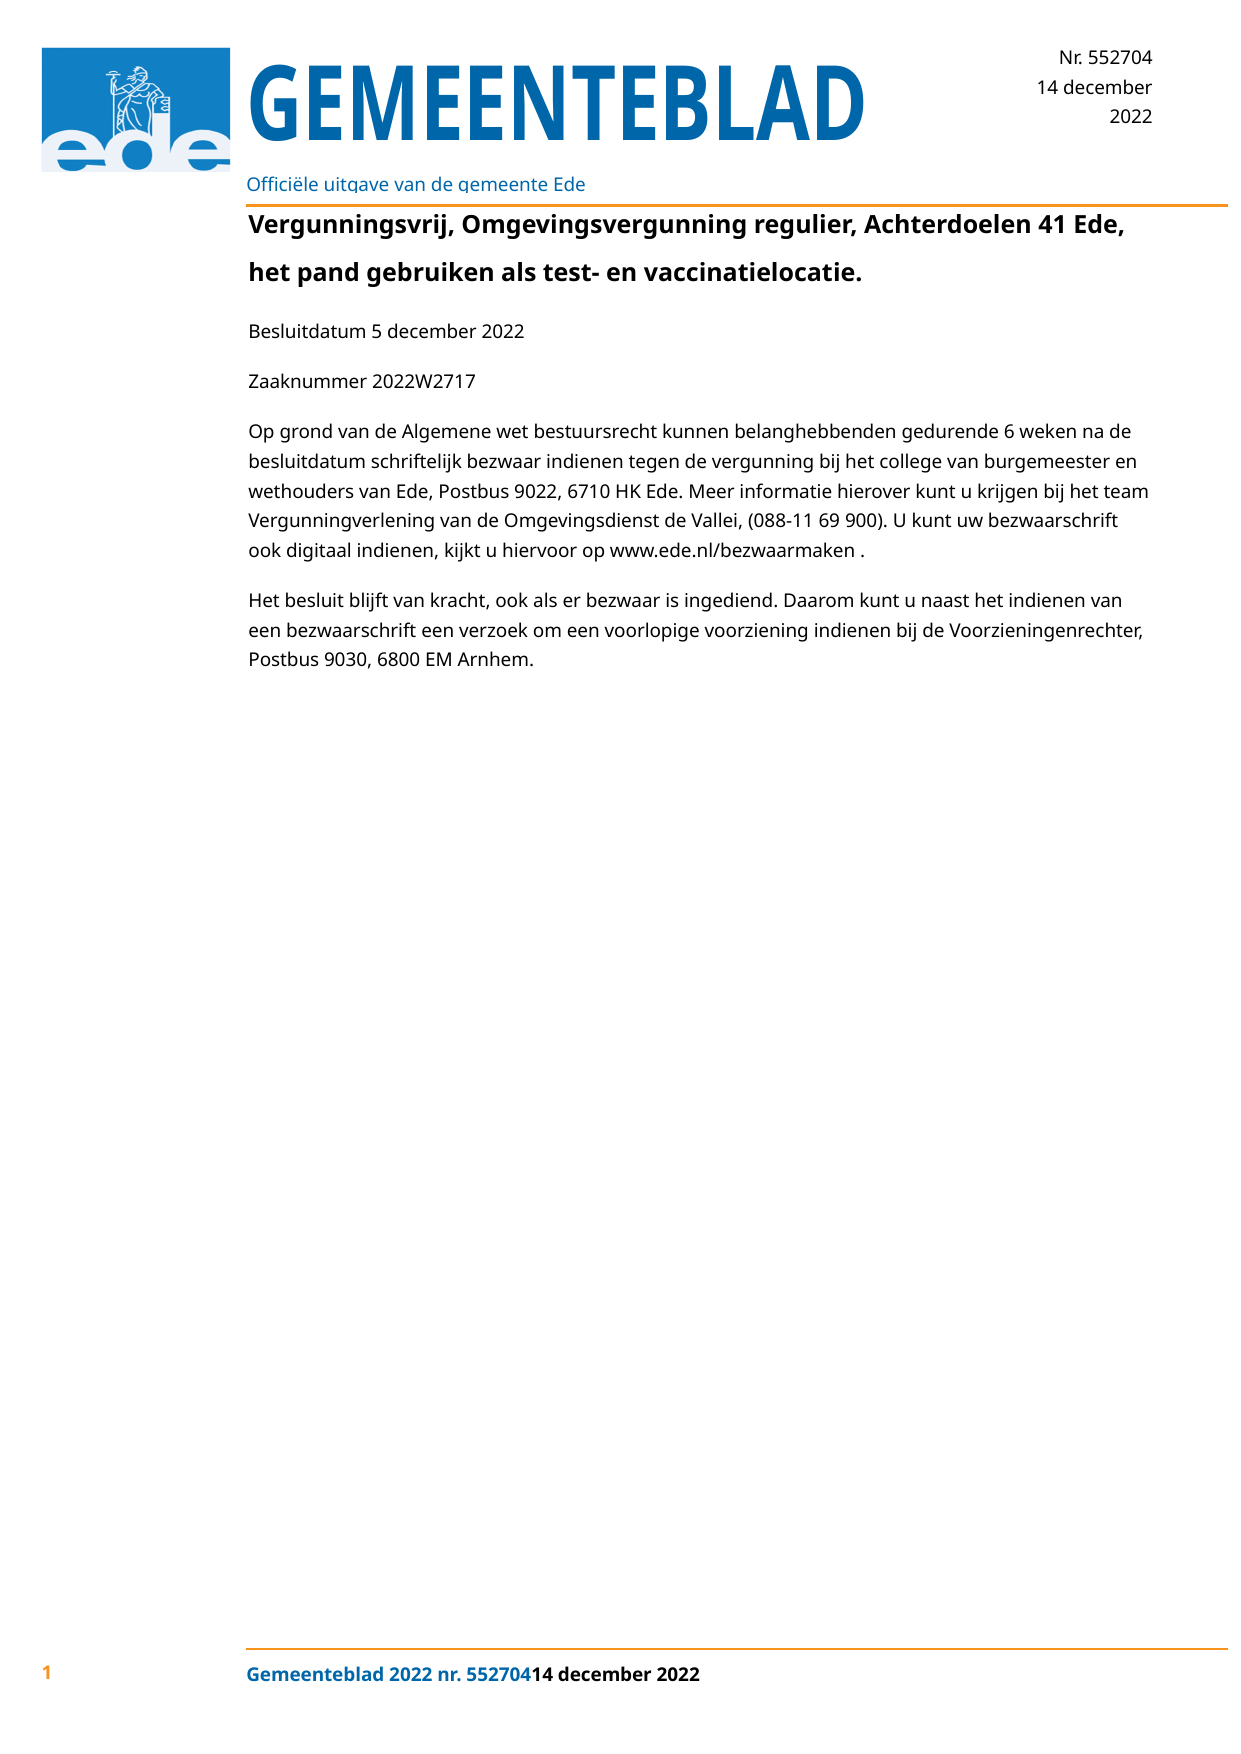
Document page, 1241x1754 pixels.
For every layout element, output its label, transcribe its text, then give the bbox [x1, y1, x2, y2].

text Besluitdatum 5 december 2022 [248, 318, 1152, 344]
text Zaaknummer 2022W2717 [248, 368, 1152, 394]
text Op grond van de Algemene wet bestuursrecht kunnen belanghebbenden gedurende 6 weken na de besluitdatum schriftelijk bezwaar indienen tegen de vergunning bij het college van burgemeester en wethouders van Ede, Postbus 9022, 6710 HK Ede. Meer informatie hierover kunt u krijgen bij het team Vergunningverlening van de Omgevingsdienst de Vallei, (088-11 69 900). U kunt uw bezwaarschrift ook digitaal indienen, kijkt u hiervoor op www.ede.nl/bezwaarmaken . [248, 419, 1152, 563]
text Het besluit blijft van kracht, ook als er bezwaar is ingediend. Daarom kunt u naast het indienen van een bezwaarschrift een verzoek om een voorlopige voorziening indienen bij de Voorzieningenrechter, Postbus 9030, 6800 EM Arnhem. [248, 587, 1152, 672]
text Vergunningsvrij, Omgevingsvergunning regulier, Achterdoelen 41 Ede, het pand gebruiken als test- en vaccinatielocatie. [248, 207, 1152, 288]
picture [41, 47, 231, 172]
